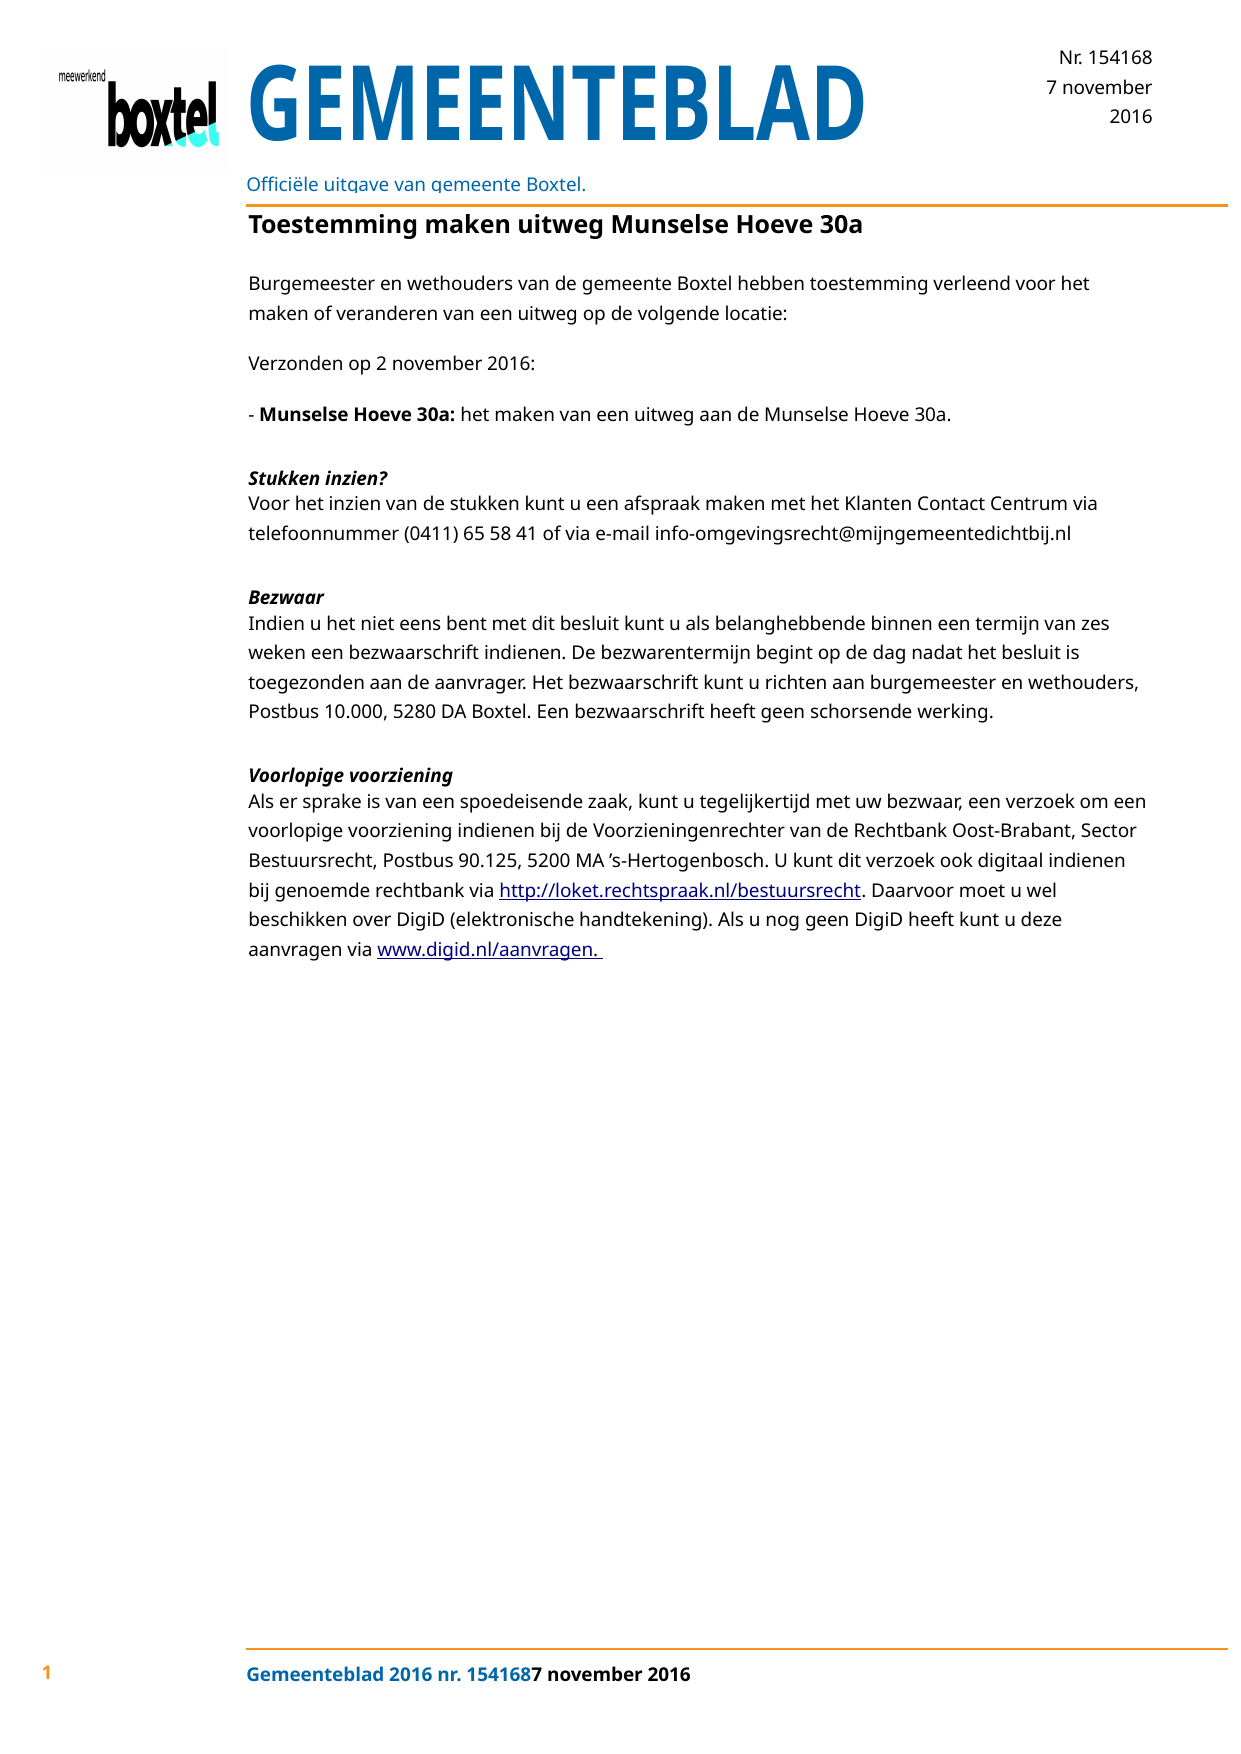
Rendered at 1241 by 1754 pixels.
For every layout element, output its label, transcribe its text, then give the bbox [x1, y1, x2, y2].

text Indien u het niet eens bent met dit besluit kunt u als belanghebbende binnen een termijn van zes weken een bezwaarschrift indienen. De bezwarentermijn begint op de dag nadat het besluit is toegezonden aan de aanvrager. Het bezwaarschrift kunt u richten aan burgemeester en wethouders, Postbus 10.000, 5280 DA Boxtel. Een bezwaarschrift heeft geen schorsende werking. [248, 610, 1152, 724]
text Bezwaar [248, 584, 1152, 610]
picture [41, 47, 231, 172]
text Burgemeester en wethouders van de gemeente Boxtel hebben toestemming verleend voor het maken of veranderen van een uitweg op de volgende locatie: [248, 270, 1152, 326]
text Als er sprake is van een spoedeisende zaak, kunt u tegelijkertijd met uw bezwaar, een verzoek om een voorlopige voorziening indienen bij de Voorzieningenrechter van de Rechtbank Oost-Brabant, Sector Bestuursrecht, Postbus 90.125, 5200 MA ’s-Hertogenbosch. U kunt dit verzoek ook digitaal indienen bij genoemde rechtbank via http://loket.rechtspraak.nl/bestuursrecht. Daarvoor moet u wel beschikken over DigiD (elektronische handtekening). Als u nog geen DigiD heeft kunt u deze aanvragen via www.digid.nl/aanvragen. [248, 788, 1152, 962]
text Toestemming maken uitweg Munselse Hoeve 30a [248, 207, 1152, 241]
text Voorlopige voorziening [248, 762, 1152, 788]
text Voor het inzien van de stukken kunt u een afspraak maken met het Klanten Contact Centrum via telefoonnummer (0411) 65 58 41 of via e-mail info-omgevingsrecht@mijngemeentedichtbij.nl [248, 490, 1152, 546]
text Stukken inzien? [248, 465, 1152, 490]
text - Munselse Hoeve 30a: het maken van een uitweg aan de Munselse Hoeve 30a. [248, 401, 1152, 426]
text Verzonden op 2 november 2016: [248, 350, 1152, 376]
